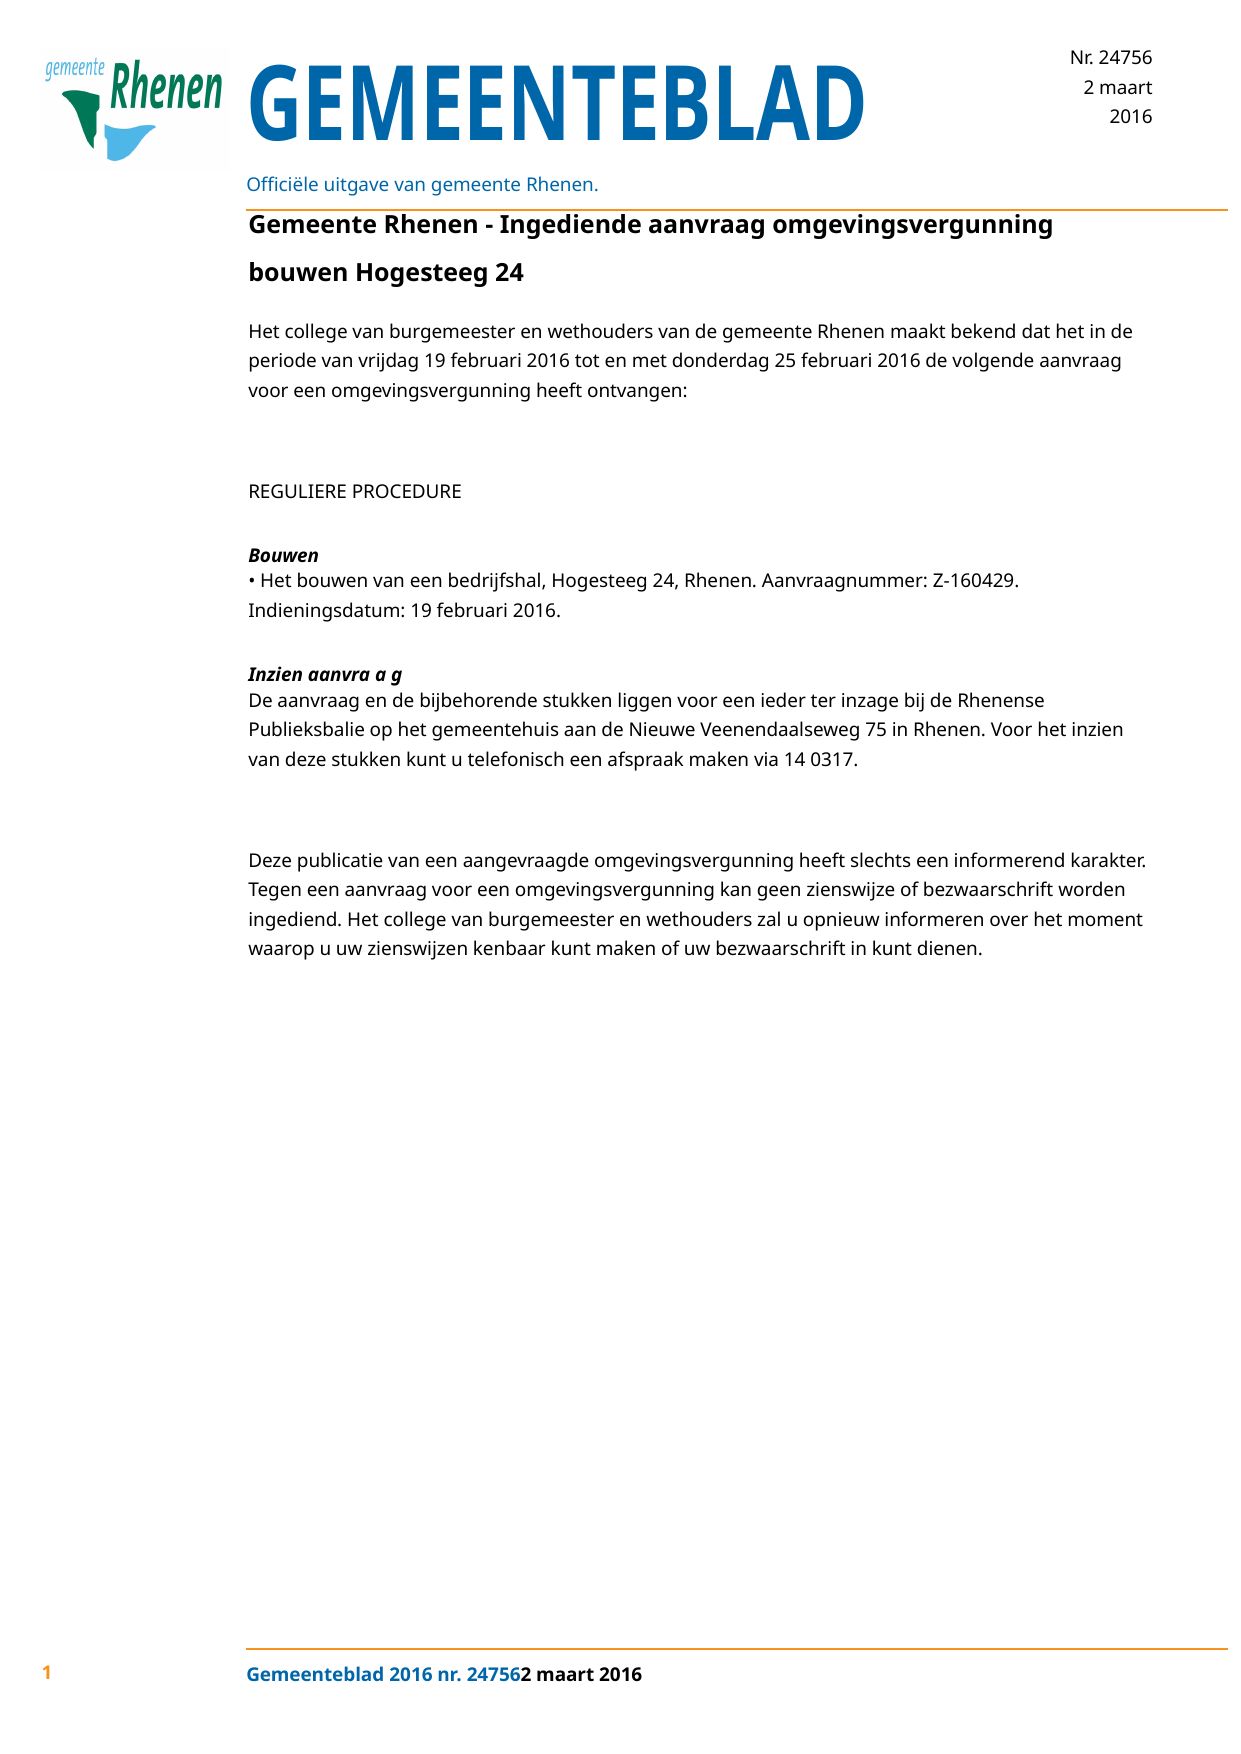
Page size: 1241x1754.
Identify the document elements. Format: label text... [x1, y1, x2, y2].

text Het college van burgemeester en wethouders van de gemeente Rhenen maakt bekend dat het in de periode van vrijdag 19 februari 2016 tot en met donderdag 25 februari 2016 de volgende aanvraag voor een omgevingsvergunning heeft ontvangen: [248, 318, 1152, 403]
text Deze publicatie van een aangevraagde omgevingsvergunning heeft slechts een informerend karakter. Tegen een aanvraag voor een omgevingsvergunning kan geen zienswijze of bezwaarschrift worden ingediend. Het college van burgemeester en wethouders zal u opnieuw informeren over het moment waarop u uw zienswijzen kenbaar kunt maken of uw bezwaarschrift in kunt dienen. [248, 847, 1152, 961]
text De aanvraag en de bijbehorende stukken liggen voor een ieder ter inzage bij de Rhenense Publieksbalie op het gemeentehuis aan de Nieuwe Veenendaalseweg 75 in Rhenen. Voor het inzien van deze stukken kunt u telefonisch een afspraak maken via 14 0317. [248, 687, 1152, 772]
text Gemeente Rhenen - Ingediende aanvraag omgevingsvergunning bouwen Hogesteeg 24 [248, 211, 1152, 288]
text Inzien aanvra a g [248, 661, 1152, 687]
text Bouwen [248, 542, 1152, 568]
picture [41, 47, 231, 172]
text REGULIERE PROCEDURE [248, 478, 1152, 504]
text • Het bouwen van een bedrijfshal, Hogesteeg 24, Rhenen. Aanvraagnummer: Z-160429. Indieningsdatum: 19 februari 2016. [248, 568, 1152, 623]
